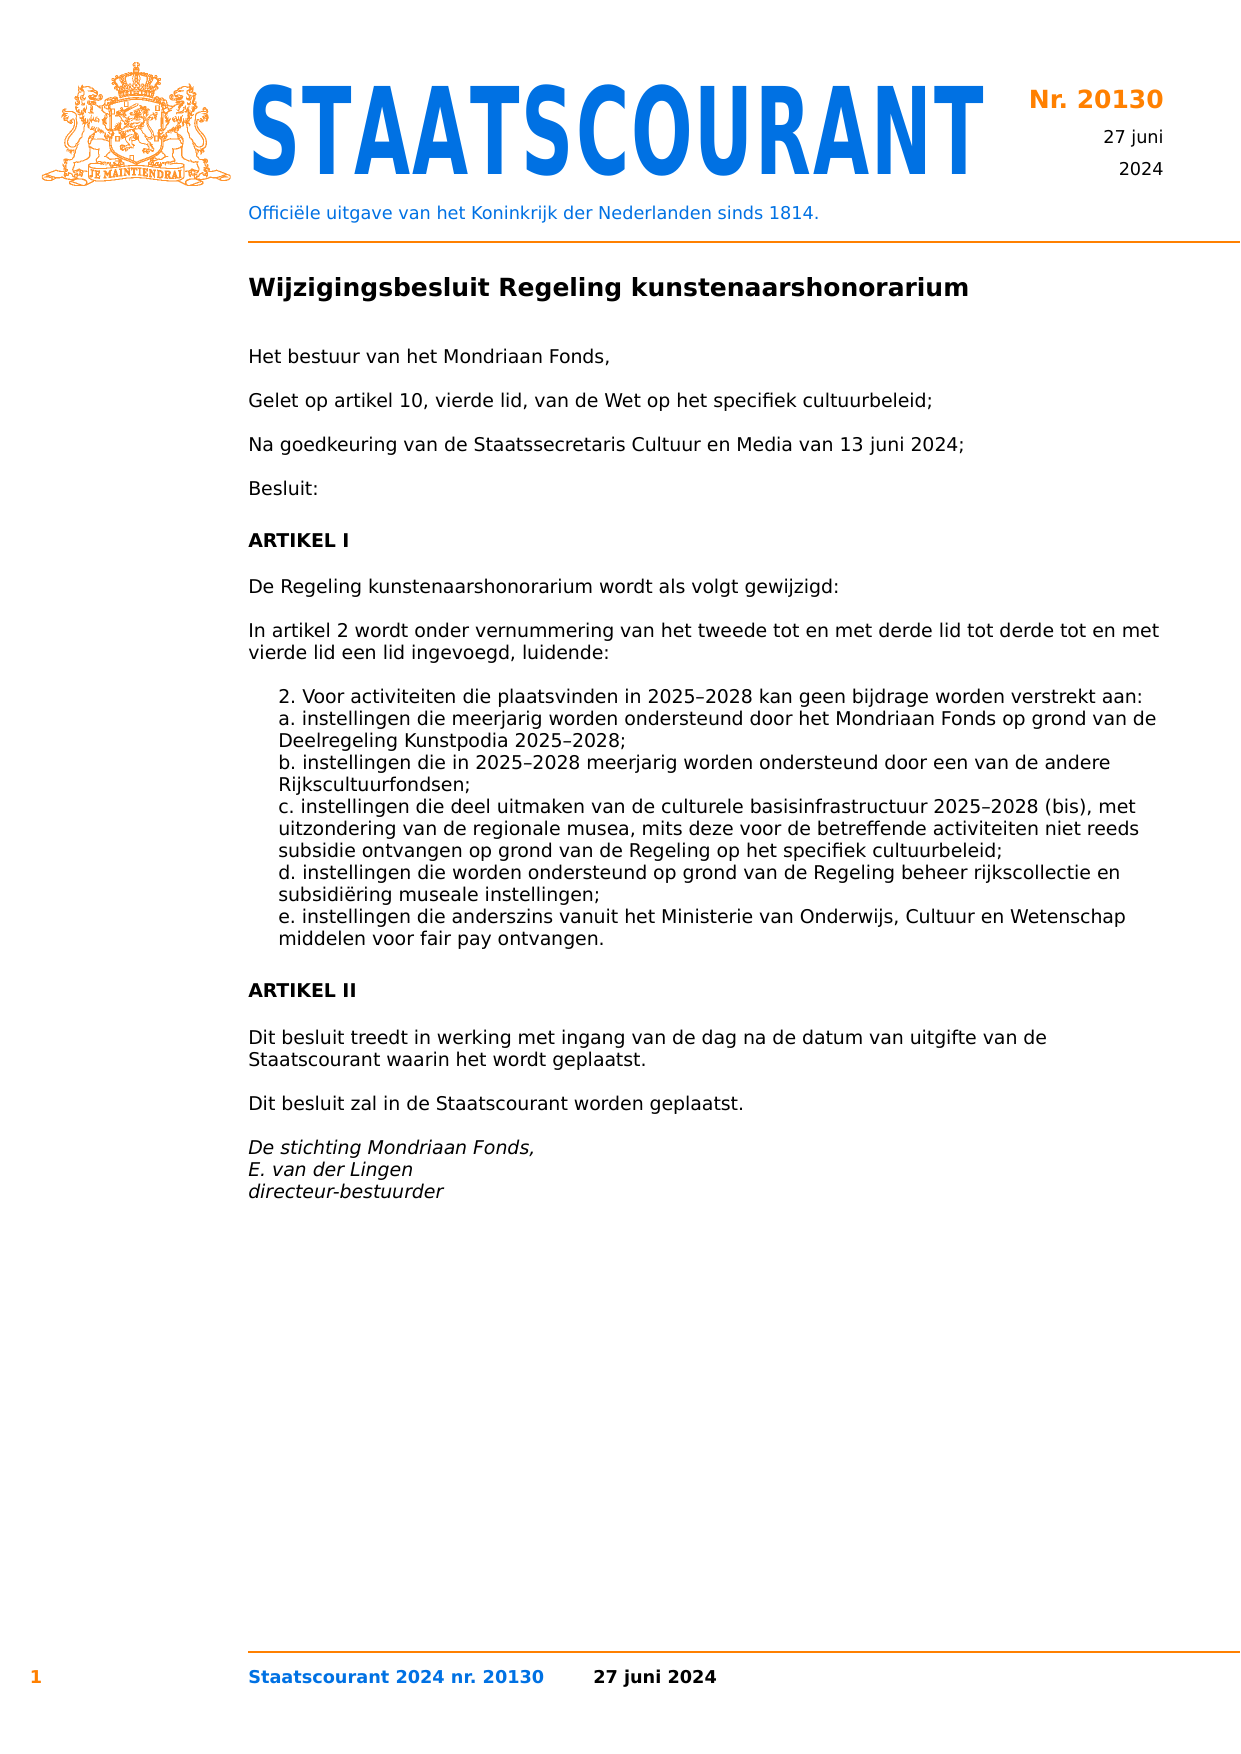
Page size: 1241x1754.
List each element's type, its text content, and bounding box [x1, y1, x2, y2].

text Na goedkeuring van de Staatssecretaris Cultuur en Media van 13 juni 2024; [248, 434, 1163, 456]
table_cell 2024 [998, 153, 1240, 203]
table_cell 27 juni [998, 121, 1240, 153]
table_header STAATSCOURANT [248, 62, 998, 203]
text Gelet op artikel 10, vierde lid, van de Wet op het specifiek cultuurbeleid; [248, 390, 1163, 412]
subtitle ARTIKEL I [248, 529, 1163, 551]
table_header Nr. 20130 [998, 62, 1240, 121]
text Besluit: [248, 477, 1163, 499]
table_header [25, 62, 248, 241]
text a. instellingen die meerjarig worden ondersteund door het Mondriaan Fonds op grond van de Deelregeling Kunstpodia 2025–2028; [278, 708, 1163, 752]
subtitle ARTIKEL II [248, 980, 1163, 1002]
text 2. Voor activiteiten die plaatsvinden in 2025–2028 kan geen bijdrage worden verstrekt aan: [278, 686, 1163, 708]
text c. instellingen die deel uitmaken van de culturele basisinfrastructuur 2025–2028 (bis), met uitzondering van de regionale musea, mits deze voor de betreffende activiteiten niet reeds subsidie ontvangen op grond van de Regeling op het specifiek cultuurbeleid; [278, 796, 1163, 862]
text In artikel 2 wordt onder vernummering van het tweede tot en met derde lid tot derde tot en met vierde lid een lid ingevoegd, luidende: [248, 620, 1163, 664]
text De Regeling kunstenaarshonorarium wordt als volgt gewijzigd: [248, 576, 1163, 598]
table_cell Officiële uitgave van het Koninkrijk der Nederlanden sinds 1814. [248, 203, 1240, 241]
subtitle Wijzigingsbesluit Regeling kunstenaarshonorarium [248, 273, 1163, 302]
text Dit besluit treedt in werking met ingang van de dag na de datum van uitgifte van de Staatscourant waarin het wordt geplaatst. [248, 1027, 1163, 1071]
text d. instellingen die worden ondersteund op grond van de Regeling beheer rijkscollectie en subsidiëring museale instellingen; [278, 862, 1163, 906]
picture [41, 62, 231, 186]
text b. instellingen die in 2025–2028 meerjarig worden ondersteund door een van de andere Rijkscultuurfondsen; [278, 752, 1163, 796]
text Dit besluit zal in de Staatscourant worden geplaatst. [248, 1093, 1163, 1115]
text De stichting Mondriaan Fonds, E. van der Lingen directeur-bestuurder [248, 1137, 1163, 1202]
text Het bestuur van het Mondriaan Fonds, [248, 346, 1163, 368]
text e. instellingen die anderszins vanuit het Ministerie van Onderwijs, Cultuur en Wetenschap middelen voor fair pay ontvangen. [278, 906, 1163, 950]
